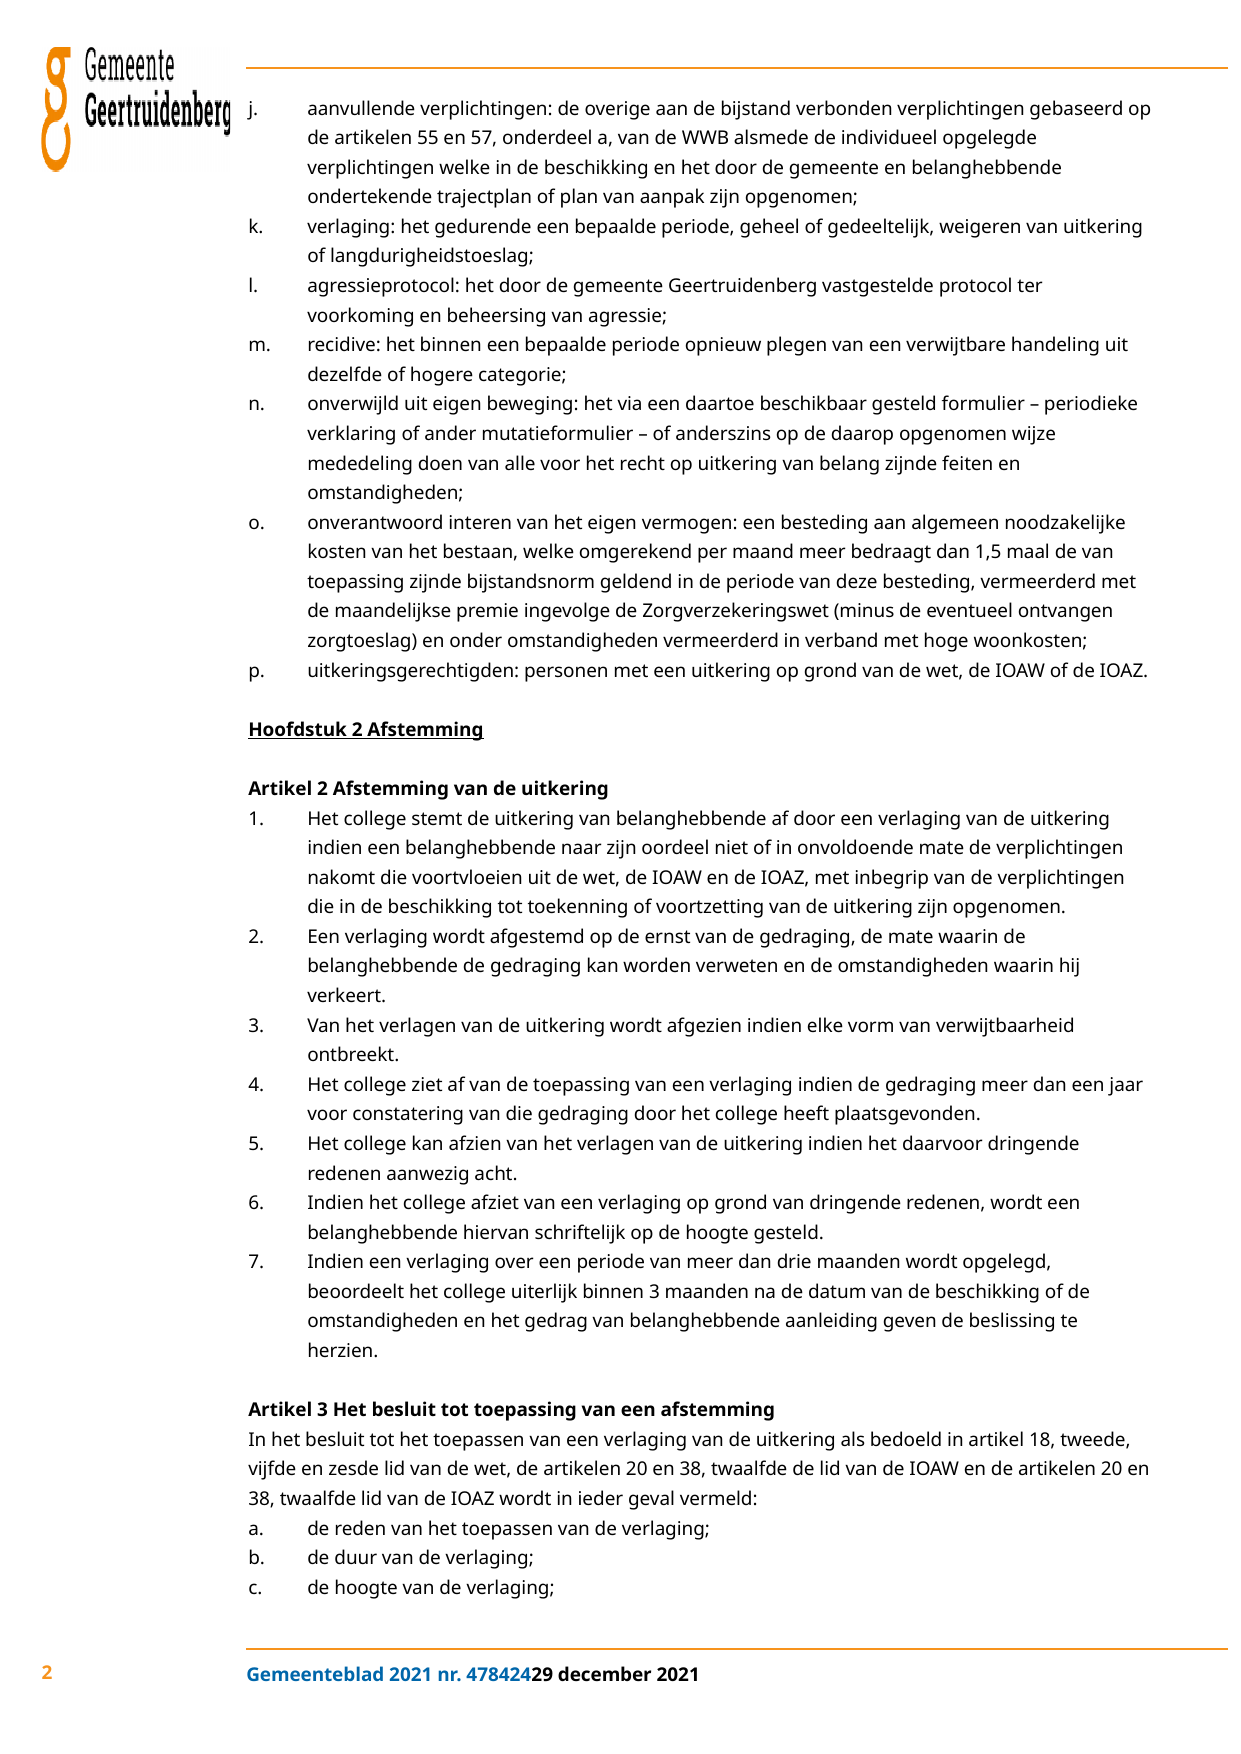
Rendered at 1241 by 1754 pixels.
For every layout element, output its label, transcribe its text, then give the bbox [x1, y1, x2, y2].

list onverantwoord interen van het eigen vermogen: een besteding aan algemeen noodzakelijke kosten van het bestaan, welke omgerekend per maand meer bedraagt dan 1,5 maal de van toepassing zijnde bijstandsnorm geldend in de periode van deze besteding, vermeerderd met de maandelijkse premie ingevolge de Zorgverzekeringswet (minus de eventueel ontvangen zorgtoeslag) en onder omstandigheden vermeerderd in verband met hoge woonkosten; [248, 509, 1152, 653]
list Het college stemt de uitkering van belanghebbende af door een verlaging van de uitkering indien een belanghebbende naar zijn oordeel niet of in onvoldoende mate de verplichtingen nakomt die voortvloeien uit de wet, de IOAW en de IOAZ, met inbegrip van de verplichtingen die in de beschikking tot toekenning of voortzetting van de uitkering zijn opgenomen. [248, 805, 1152, 919]
list Het college kan afzien van het verlagen van de uitkering indien het daarvoor dringende redenen aanwezig acht. [248, 1130, 1152, 1186]
list verlaging: het gedurende een bepaalde periode, geheel of gedeeltelijk, weigeren van uitkering of langdurigheidstoeslag; [248, 213, 1152, 268]
picture [41, 47, 231, 172]
text In het besluit tot het toepassen van een verlaging van de uitkering als bedoeld in artikel 18, tweede, vijfde en zesde lid van de wet, de artikelen 20 en 38, twaalfde de lid van de IOAW en de artikelen 20 en 38, twaalfde lid van de IOAZ wordt in ieder geval vermeld: [248, 1426, 1152, 1511]
list Een verlaging wordt afgestemd op de ernst van de gedraging, de mate waarin de belanghebbende de gedraging kan worden verweten en de omstandigheden waarin hij verkeert. [248, 923, 1152, 1008]
list agressieprotocol: het door de gemeente Geertruidenberg vastgestelde protocol ter voorkoming en beheersing van agressie; [248, 272, 1152, 328]
text Artikel 3 Het besluit tot toepassing van een afstemming [248, 1396, 1152, 1422]
list uitkeringsgerechtigden: personen met een uitkering op grond van de wet, de IOAW of de IOAZ. [248, 657, 1152, 683]
text Hoofdstuk 2 Afstemming [248, 716, 1152, 742]
list Indien het college afziet van een verlaging op grond van dringende redenen, wordt een belanghebbende hiervan schriftelijk op de hoogte gesteld. [248, 1189, 1152, 1245]
list Indien een verlaging over een periode van meer dan drie maanden wordt opgelegd, beoordeelt het college uiterlijk binnen 3 maanden na de datum van de beschikking of de omstandigheden en het gedrag van belanghebbende aanleiding geven de beslissing te herzien. [248, 1248, 1152, 1363]
list onverwijld uit eigen beweging: het via een daartoe beschikbaar gesteld formulier – periodieke verklaring of ander mutatieformulier – of anderszins op de daarop opgenomen wijze mededeling doen van alle voor het recht op uitkering van belang zijnde feiten en omstandigheden; [248, 391, 1152, 505]
text Artikel 2 Afstemming van de uitkering [248, 775, 1152, 801]
list Het college ziet af van de toepassing van een verlaging indien de gedraging meer dan een jaar voor constatering van die gedraging door het college heeft plaatsgevonden. [248, 1071, 1152, 1126]
list de hoogte van de verlaging; [248, 1574, 1152, 1600]
list de duur van de verlaging; [248, 1544, 1152, 1570]
list recidive: het binnen een bepaalde periode opnieuw plegen van een verwijtbare handeling uit dezelfde of hogere categorie; [248, 331, 1152, 387]
list Van het verlagen van de uitkering wordt afgezien indien elke vorm van verwijtbaarheid ontbreekt. [248, 1012, 1152, 1067]
list de reden van het toepassen van de verlaging; [248, 1515, 1152, 1541]
list aanvullende verplichtingen: de overige aan de bijstand verbonden verplichtingen gebaseerd op de artikelen 55 en 57, onderdeel a, van de WWB alsmede de individueel opgelegde verplichtingen welke in de beschikking en het door de gemeente en belanghebbende ondertekende trajectplan of plan van aanpak zijn opgenomen; [248, 95, 1152, 209]
